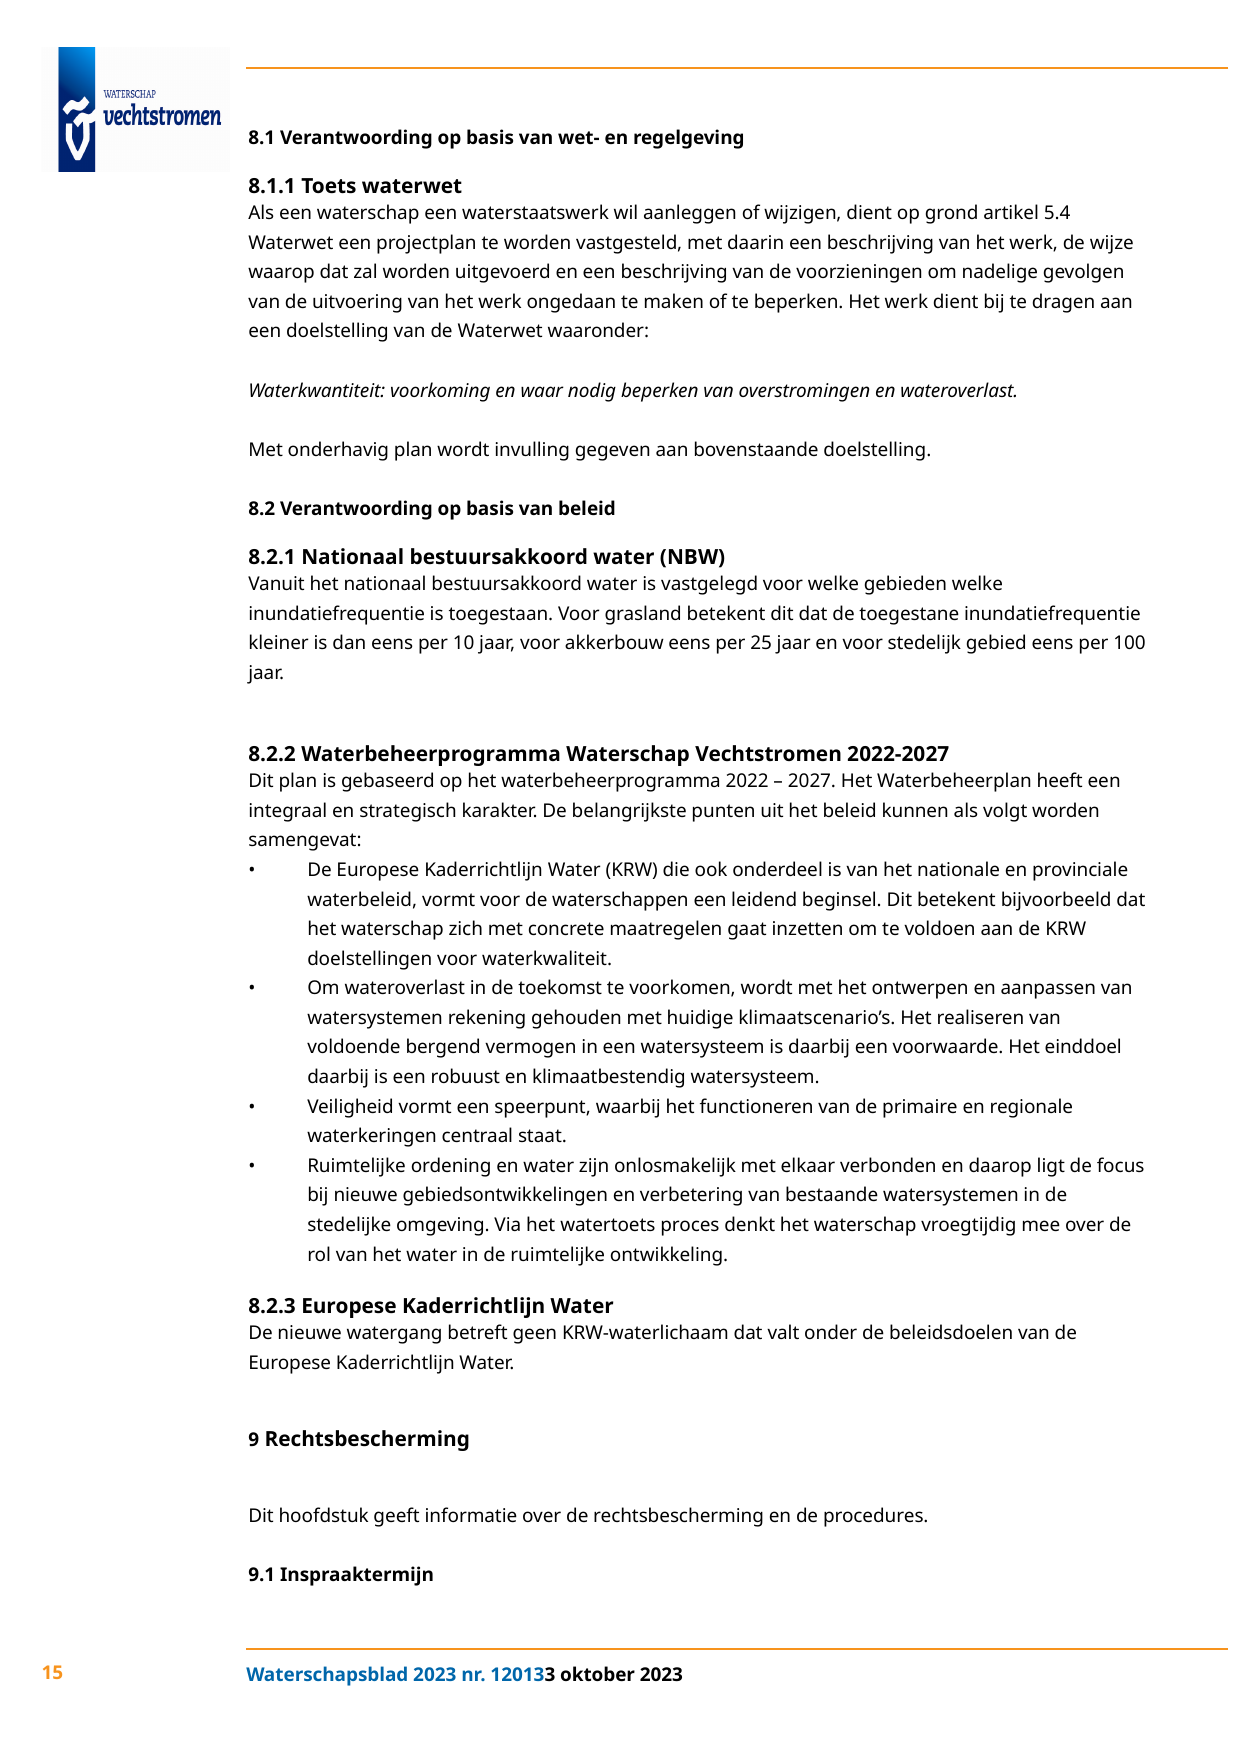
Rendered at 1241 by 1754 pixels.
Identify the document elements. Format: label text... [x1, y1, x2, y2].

text Dit plan is gebaseerd op het waterbeheerprogramma 2022 – 2027. Het Waterbeheerplan heeft een integraal en strategisch karakter. De belangrijkste punten uit het beleid kunnen als volgt worden samengevat: [248, 767, 1152, 852]
text 8.2.3 Europese Kaderrichtlijn Water [248, 1291, 1152, 1319]
picture [41, 47, 231, 172]
text Met onderhavig plan wordt invulling gegeven aan bovenstaande doelstelling. [248, 436, 1152, 462]
list De Europese Kaderrichtlijn Water (KRW) die ook onderdeel is van het nationale en provinciale waterbeleid, vormt voor de waterschappen een leidend beginsel. Dit betekent bijvoorbeeld dat het waterschap zich met concrete maatregelen gaat inzetten om te voldoen aan de KRW doelstellingen voor waterkwaliteit. [248, 856, 1152, 971]
text 8.2.2 Waterbeheerprogramma Waterschap Vechtstromen 2022-2027 [248, 739, 1152, 767]
text Dit hoofdstuk geeft informatie over de rechtsbescherming en de procedures. [248, 1502, 1152, 1528]
text 8.2.1 Nationaal bestuursakkoord water (NBW) [248, 542, 1152, 570]
text 9 Rechtsbescherming [248, 1424, 1152, 1453]
list Om wateroverlast in de toekomst te voorkomen, wordt met het ontwerpen en aanpassen van watersystemen rekening gehouden met huidige klimaatscenario’s. Het realiseren van voldoende bergend vermogen in een watersysteem is daarbij een voorwaarde. Het einddoel daarbij is een robuust en klimaatbestendig watersysteem. [248, 974, 1152, 1089]
text Vanuit het nationaal bestuursakkoord water is vastgelegd voor welke gebieden welke inundatiefrequentie is toegestaan. Voor grasland betekent dit dat de toegestane inundatiefrequentie kleiner is dan eens per 10 jaar, voor akkerbouw eens per 25 jaar en voor stedelijk gebied eens per 100 jaar. [248, 570, 1152, 685]
text 9.1 Inspraaktermijn [248, 1561, 1152, 1587]
list Ruimtelijke ordening en water zijn onlosmakelijk met elkaar verbonden en daarop ligt de focus bij nieuwe gebiedsontwikkelingen en verbetering van bestaande watersystemen in de stedelijke omgeving. Via het watertoets proces denkt het waterschap vroegtijdig mee over de rol van het water in de ruimtelijke ontwikkeling. [248, 1152, 1152, 1266]
text 8.2 Verantwoording op basis van beleid [248, 495, 1152, 521]
text 8.1 Verantwoording op basis van wet- en regelgeving [248, 124, 1152, 150]
text Waterkwantiteit: voorkoming en waar nodig beperken van overstromingen en wateroverlast. [248, 377, 1152, 403]
text De nieuwe watergang betreft geen KRW-waterlichaam dat valt onder de beleidsdoelen van de Europese Kaderrichtlijn Water. [248, 1319, 1152, 1375]
text Als een waterschap een waterstaatswerk wil aanleggen of wijzigen, dient op grond artikel 5.4 Waterwet een projectplan te worden vastgesteld, met daarin een beschrijving van het werk, de wijze waarop dat zal worden uitgevoerd en een beschrijving van de voorzieningen om nadelige gevolgen van de uitvoering van het werk ongedaan te maken of te beperken. Het werk dient bij te dragen aan een doelstelling van de Waterwet waaronder: [248, 199, 1152, 343]
text 8.1.1 Toets waterwet [248, 171, 1152, 199]
list Veiligheid vormt een speerpunt, waarbij het functioneren van de primaire en regionale waterkeringen centraal staat. [248, 1093, 1152, 1148]
